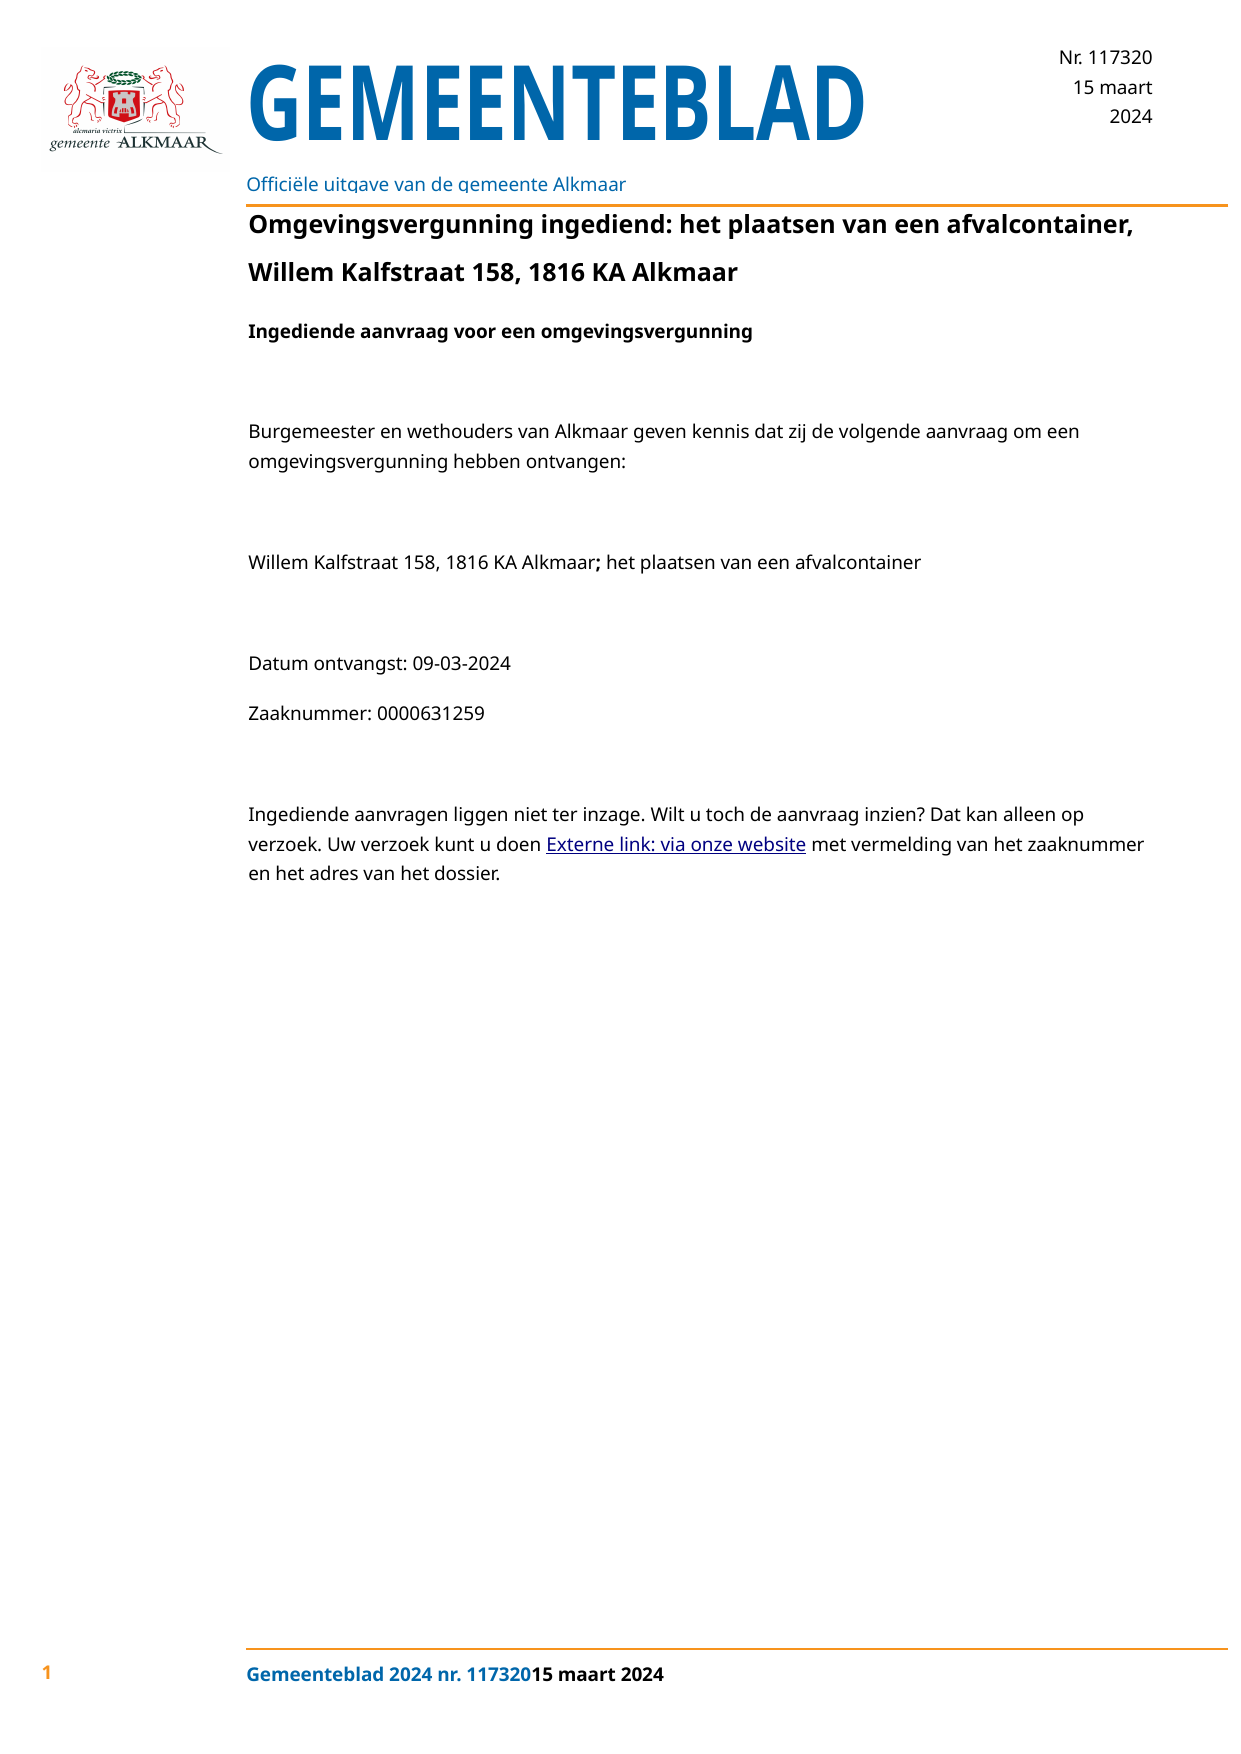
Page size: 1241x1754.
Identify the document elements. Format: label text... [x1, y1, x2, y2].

text Zaaknummer: 0000631259 [248, 700, 1152, 726]
text Datum ontvangst: 09-03-2024 [248, 650, 1152, 676]
text Omgevingsvergunning ingediend: het plaatsen van een afvalcontainer, Willem Kalfstraat 158, 1816 KA Alkmaar [248, 207, 1152, 288]
text Ingediende aanvraag voor een omgevingsvergunning [248, 318, 1152, 344]
text Ingediende aanvragen liggen niet ter inzage. Wilt u toch de aanvraag inzien? Dat kan alleen op verzoek. Uw verzoek kunt u doen Externe link: via onze website met vermelding van het zaaknummer en het adres van het dossier. [248, 801, 1152, 886]
text Burgemeester en wethouders van Alkmaar geven kennis dat zij de volgende aanvraag om een omgevingsvergunning hebben ontvangen: [248, 419, 1152, 474]
text Willem Kalfstraat 158, 1816 KA Alkmaar; het plaatsen van een afvalcontainer [248, 549, 1152, 575]
picture [41, 47, 231, 172]
